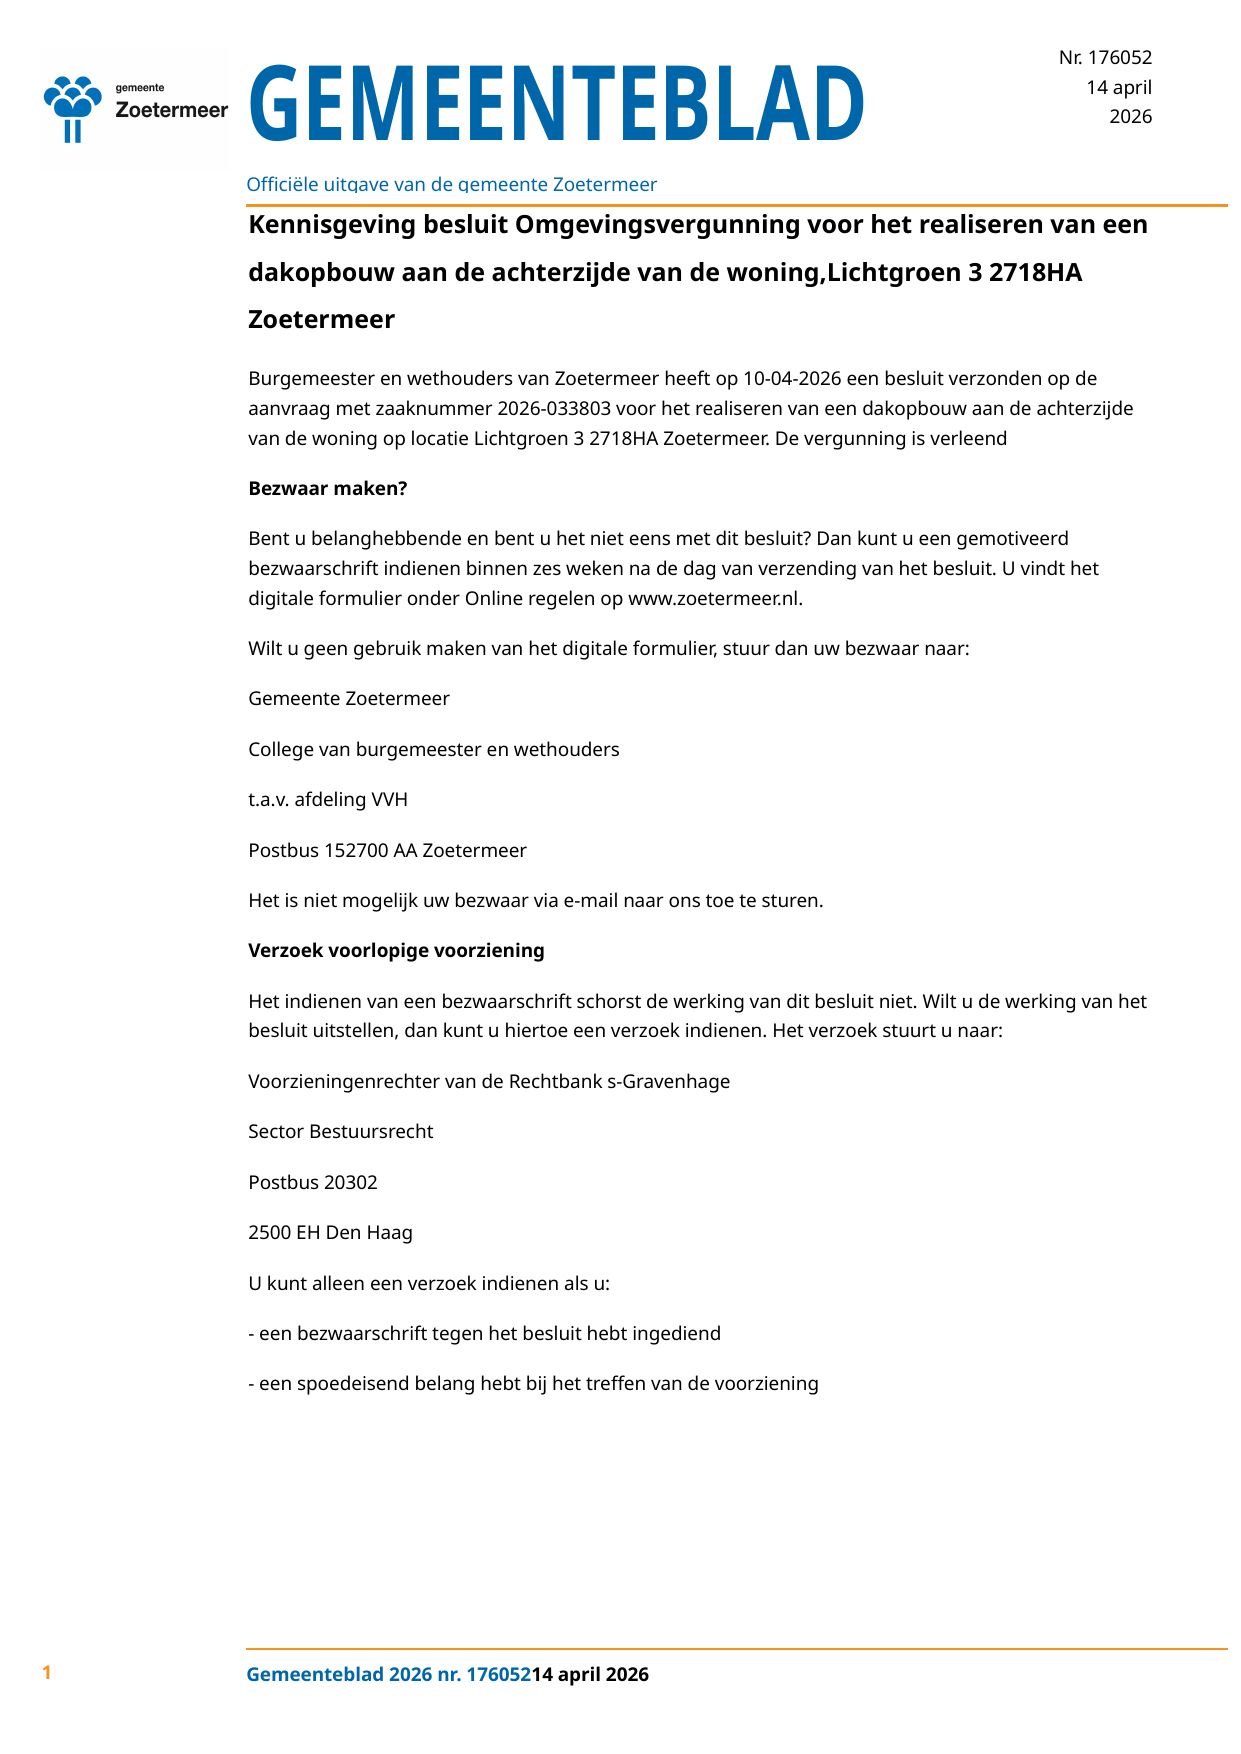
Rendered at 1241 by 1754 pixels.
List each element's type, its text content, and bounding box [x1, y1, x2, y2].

text Het indienen van een bezwaarschrift schorst de werking van dit besluit niet. Wilt u de werking van het besluit uitstellen, dan kunt u hiertoe een verzoek indienen. Het verzoek stuurt u naar: [248, 988, 1152, 1043]
text Bezwaar maken? [248, 475, 1152, 501]
text College van burgemeester en wethouders [248, 736, 1152, 762]
text U kunt alleen een verzoek indienen als u: [248, 1270, 1152, 1295]
text Gemeente Zoetermeer [248, 686, 1152, 711]
text Voorzieningenrechter van de Rechtbank s-Gravenhage [248, 1068, 1152, 1094]
text 2500 EH Den Haag [248, 1219, 1152, 1245]
text Verzoek voorlopige voorziening [248, 938, 1152, 963]
picture [41, 47, 231, 172]
text - een spoedeisend belang hebt bij het treffen van de voorziening [248, 1371, 1152, 1396]
text Burgemeester en wethouders van Zoetermeer heeft op 10-04-2026 een besluit verzonden op de aanvraag met zaaknummer 2026-033803 voor het realiseren van een dakopbouw aan de achterzijde van de woning op locatie Lichtgroen 3 2718HA Zoetermeer. De vergunning is verleend [248, 366, 1152, 450]
text t.a.v. afdeling VVH [248, 786, 1152, 812]
text Kennisgeving besluit Omgevingsvergunning voor het realiseren van een dakopbouw aan de achterzijde van de woning,Lichtgroen 3 2718HA Zoetermeer [248, 207, 1152, 336]
text - een bezwaarschrift tegen het besluit hebt ingediend [248, 1320, 1152, 1346]
text Wilt u geen gebruik maken van het digitale formulier, stuur dan uw bezwaar naar: [248, 635, 1152, 661]
text Sector Bestuursrecht [248, 1118, 1152, 1144]
text Postbus 20302 [248, 1169, 1152, 1194]
text Het is niet mogelijk uw bezwaar via e-mail naar ons toe te sturen. [248, 887, 1152, 913]
text Postbus 152700 AA Zoetermeer [248, 837, 1152, 862]
text Bent u belanghebbende en bent u het niet eens met dit besluit? Dan kunt u een gemotiveerd bezwaarschrift indienen binnen zes weken na de dag van verzending van het besluit. U vindt het digitale formulier onder Online regelen op www.zoetermeer.nl. [248, 526, 1152, 610]
